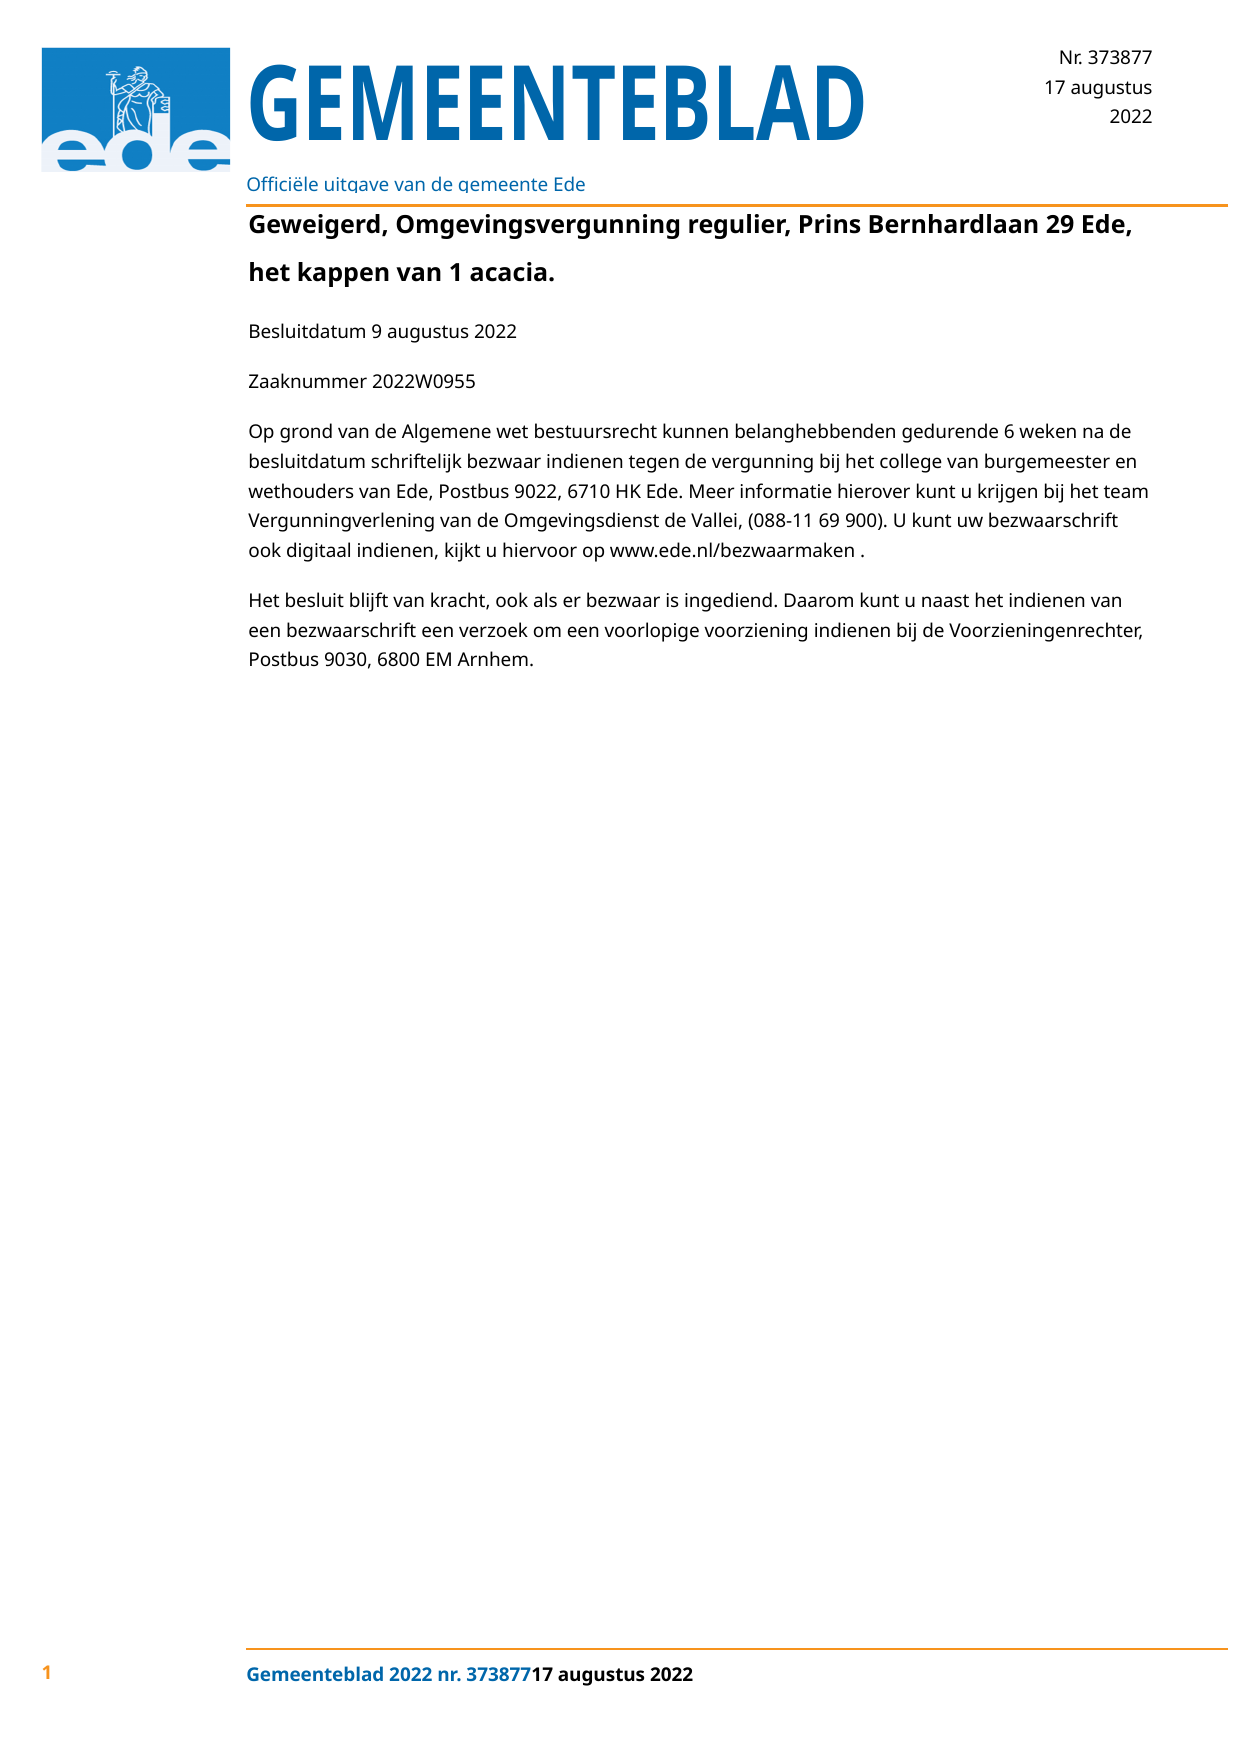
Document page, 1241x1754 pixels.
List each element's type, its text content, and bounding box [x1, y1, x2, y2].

picture [41, 47, 231, 172]
text Geweigerd, Omgevingsvergunning regulier, Prins Bernhardlaan 29 Ede, het kappen van 1 acacia. [248, 207, 1152, 288]
text Zaaknummer 2022W0955 [248, 368, 1152, 394]
text Besluitdatum 9 augustus 2022 [248, 318, 1152, 344]
text Op grond van de Algemene wet bestuursrecht kunnen belanghebbenden gedurende 6 weken na de besluitdatum schriftelijk bezwaar indienen tegen de vergunning bij het college van burgemeester en wethouders van Ede, Postbus 9022, 6710 HK Ede. Meer informatie hierover kunt u krijgen bij het team Vergunningverlening van de Omgevingsdienst de Vallei, (088-11 69 900). U kunt uw bezwaarschrift ook digitaal indienen, kijkt u hiervoor op www.ede.nl/bezwaarmaken . [248, 419, 1152, 563]
text Het besluit blijft van kracht, ook als er bezwaar is ingediend. Daarom kunt u naast het indienen van een bezwaarschrift een verzoek om een voorlopige voorziening indienen bij de Voorzieningenrechter, Postbus 9030, 6800 EM Arnhem. [248, 587, 1152, 672]
